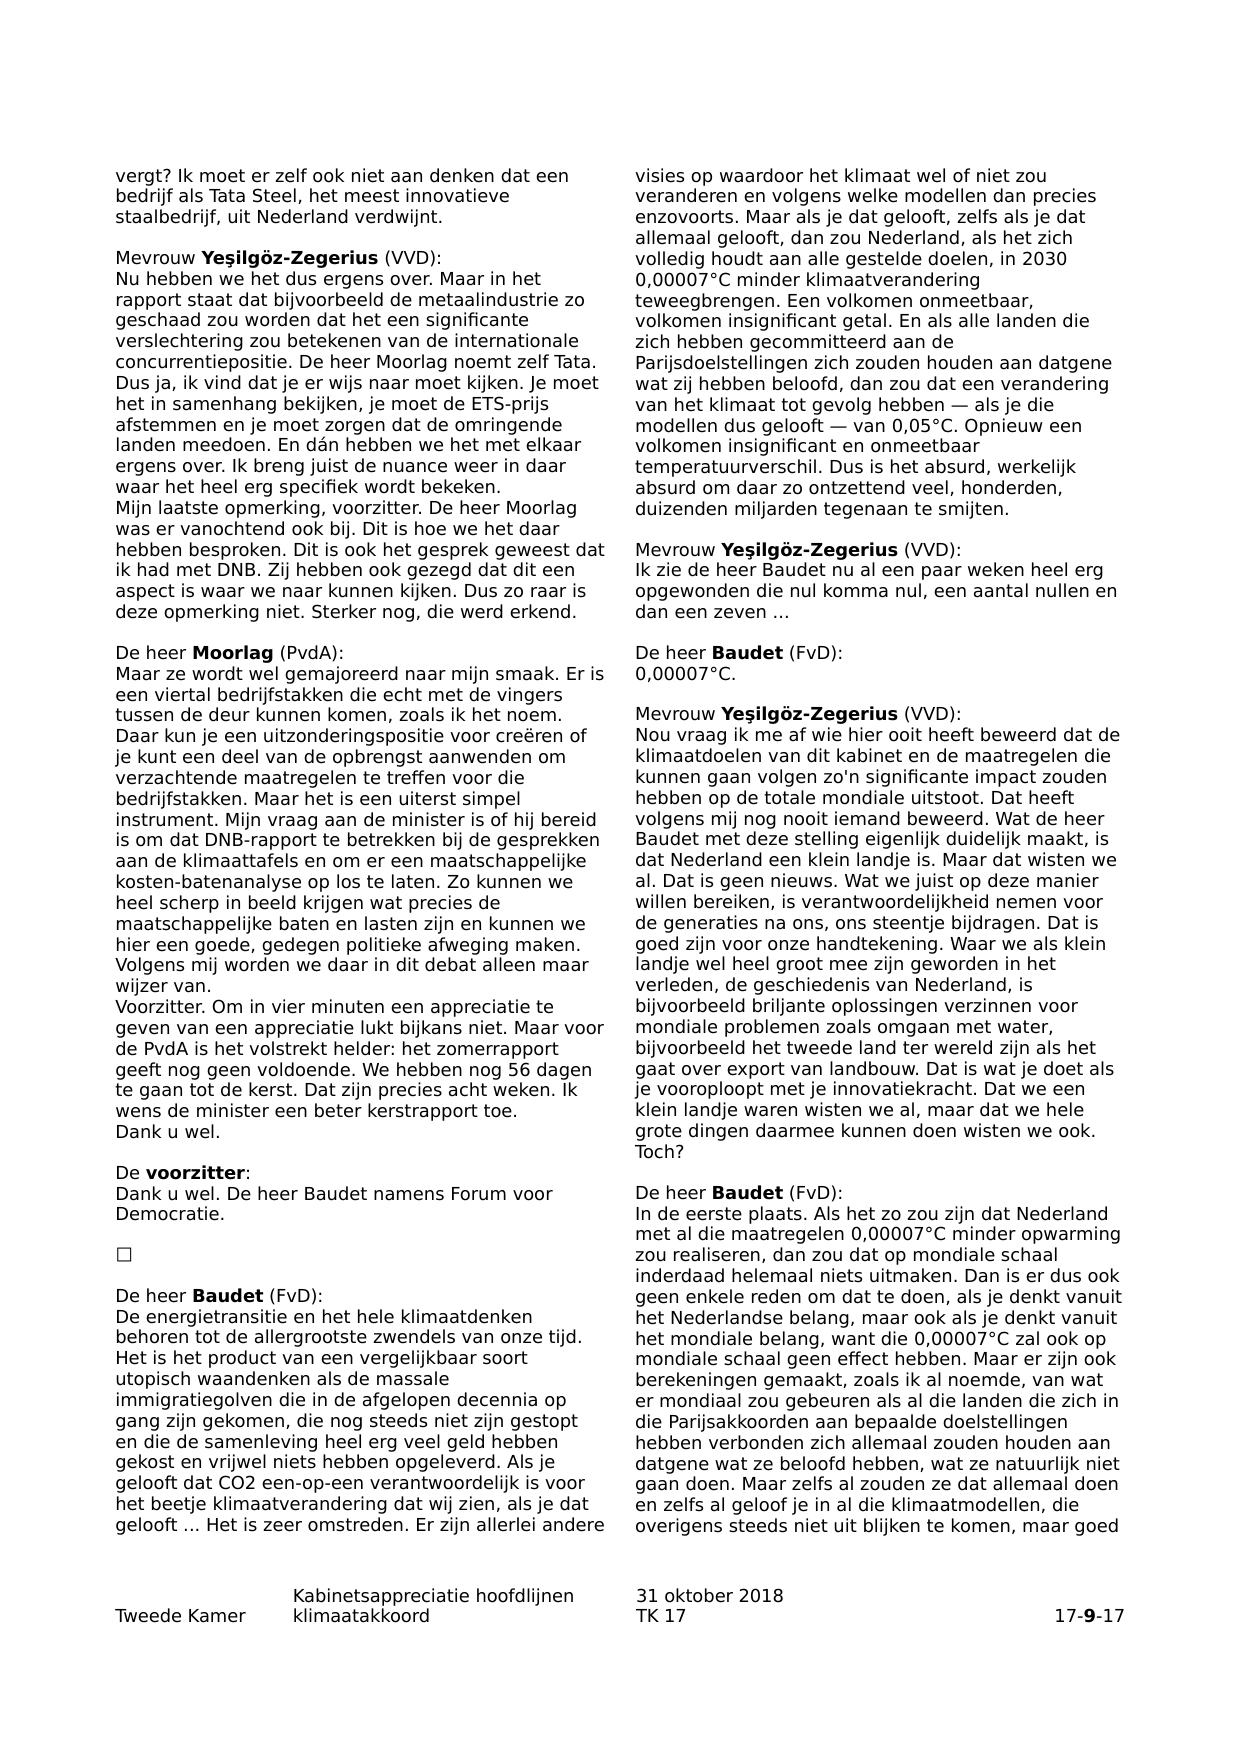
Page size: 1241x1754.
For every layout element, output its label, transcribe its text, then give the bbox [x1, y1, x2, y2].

text Mijn laatste opmerking, voorzitter. De heer Moorlag was er vanochtend ook bij. Dit is hoe we het daar hebben besproken. Dit is ook het gesprek geweest dat ik had met DNB. Zij hebben ook gezegd dat dit een aspect is waar we naar kunnen kijken. Dus zo raar is deze opmerking niet. Sterker nog, die werd erkend. [115, 498, 605, 623]
text Voorzitter. Om in vier minuten een appreciatie te geven van een appreciatie lukt bijkans niet. Maar voor de PvdA is het volstrekt helder: het zomerrapport geeft nog geen voldoende. We hebben nog 56 dagen te gaan tot de kerst. Dat zijn precies acht weken. Ik wens de minister een beter kerstrapport toe. [115, 997, 605, 1122]
text De heer Moorlag (PvdA): [115, 643, 605, 663]
text Maar ze wordt wel gemajoreerd naar mijn smaak. Er is een viertal bedrijfstakken die echt met de vingers tussen de deur kunnen komen, zoals ik het noem. Daar kun je een uitzonderingspositie voor creëren of je kunt een deel van de opbrengst aanwenden om verzachtende maatregelen te treffen voor die bedrijfstakken. Maar het is een uiterst simpel instrument. Mijn vraag aan de minister is of hij bereid is om dat DNB-rapport te betrekken bij de gesprekken aan de klimaattafels en om er een maatschappelijke kosten-batenanalyse op los te laten. Zo kunnen we heel scherp in beeld krijgen wat precies de maatschappelijke baten en lasten zijn en kunnen we hier een goede, gedegen politieke afweging maken. Volgens mij worden we daar in dit debat alleen maar wijzer van. [115, 663, 605, 997]
text De energietransitie en het hele klimaatdenken behoren tot de allergrootste zwendels van onze tijd. Het is het product van een vergelijkbaar soort utopisch waandenken als de massale immigratiegolven die in de afgelopen decennia op gang zijn gekomen, die nog steeds niet zijn gestopt en die de samenleving heel erg veel geld hebben gekost en vrijwel niets hebben opgeleverd. Als je gelooft dat CO2 een-op-een verantwoordelijk is voor het beetje klimaatverandering dat wij zien, als je dat gelooft ... Het is zeer omstreden. Er zijn allerlei andere [115, 1306, 605, 1536]
text De heer Baudet (FvD): [115, 1286, 605, 1306]
text visies op waardoor het klimaat wel of niet zou veranderen en volgens welke modellen dan precies enzovoorts. Maar als je dat gelooft, zelfs als je dat allemaal gelooft, dan zou Nederland, als het zich volledig houdt aan alle gestelde doelen, in 2030 0,00007°C minder klimaatverandering teweegbrengen. Een volkomen onmeetbaar, volkomen insignificant getal. En als alle landen die zich hebben gecommitteerd aan de Parijsdoelstellingen zich zouden houden aan datgene wat zij hebben beloofd, dan zou dat een verandering van het klimaat tot gevolg hebben — als je die modellen dus gelooft — van 0,05°C. Opnieuw een volkomen insignificant en onmeetbaar temperatuurverschil. Dus is het absurd, werkelijk absurd om daar zo ontzettend veel, honderden, duizenden miljarden tegenaan te smijten. [635, 165, 1125, 519]
text Mevrouw Yeşilgöz-Zegerius (VVD): [635, 539, 1125, 560]
text Nu hebben we het dus ergens over. Maar in het rapport staat dat bijvoorbeeld de metaalindustrie zo geschaad zou worden dat het een significante verslechtering zou betekenen van de internationale concurrentiepositie. De heer Moorlag noemt zelf Tata. Dus ja, ik vind dat je er wijs naar moet kijken. Je moet het in samenhang bekijken, je moet de ETS-prijs afstemmen en je moet zorgen dat de omringende landen meedoen. En dán hebben we het met elkaar ergens over. Ik breng juist de nuance weer in daar waar het heel erg specifiek wordt bekeken. [115, 268, 605, 498]
text ⬜ [115, 1245, 605, 1266]
text In de eerste plaats. Als het zo zou zijn dat Nederland met al die maatregelen 0,00007°C minder opwarming zou realiseren, dan zou dat op mondiale schaal inderdaad helemaal niets uitmaken. Dan is er dus ook geen enkele reden om dat te doen, als je denkt vanuit het Nederlandse belang, maar ook als je denkt vanuit het mondiale belang, want die 0,00007°C zal ook op mondiale schaal geen effect hebben. Maar er zijn ook berekeningen gemaakt, zoals ik al noemde, van wat er mondiaal zou gebeuren als al die landen die zich in die Parijsakkoorden aan bepaalde doelstellingen hebben verbonden zich allemaal zouden houden aan datgene wat ze beloofd hebben, wat ze natuurlijk niet gaan doen. Maar zelfs al zouden ze dat allemaal doen en zelfs al geloof je in al die klimaatmodellen, die overigens steeds niet uit blijken te komen, maar goed [635, 1203, 1125, 1537]
text Dank u wel. [115, 1122, 605, 1143]
text De heer Baudet (FvD): [635, 1182, 1125, 1203]
text De heer Baudet (FvD): [635, 643, 1125, 663]
text vergt? Ik moet er zelf ook niet aan denken dat een bedrijf als Tata Steel, het meest innovatieve staalbedrijf, uit Nederland verdwijnt. [115, 165, 605, 228]
text 0,00007°C. [635, 663, 1125, 684]
text Mevrouw Yeşilgöz-Zegerius (VVD): [115, 248, 605, 268]
text Mevrouw Yeşilgöz-Zegerius (VVD): [635, 704, 1125, 725]
text Dank u wel. De heer Baudet namens Forum voor Democratie. [115, 1183, 605, 1225]
text Nou vraag ik me af wie hier ooit heeft beweerd dat de klimaatdoelen van dit kabinet en de maatregelen die kunnen gaan volgen zo'n significante impact zouden hebben op de totale mondiale uitstoot. Dat heeft volgens mij nog nooit iemand beweerd. Wat de heer Baudet met deze stelling eigenlijk duidelijk maakt, is dat Nederland een klein landje is. Maar dat wisten we al. Dat is geen nieuws. Wat we juist op deze manier willen bereiken, is verantwoordelijkheid nemen voor de generaties na ons, ons steentje bijdragen. Dat is goed zijn voor onze handtekening. Waar we als klein landje wel heel groot mee zijn geworden in het verleden, de geschiedenis van Nederland, is bijvoorbeeld briljante oplossingen verzinnen voor mondiale problemen zoals omgaan met water, bijvoorbeeld het tweede land ter wereld zijn als het gaat over export van landbouw. Dat is wat je doet als je vooroploopt met je innovatiekracht. Dat we een klein landje waren wisten we al, maar dat we hele grote dingen daarmee kunnen doen wisten we ook. Toch? [635, 725, 1125, 1162]
text Ik zie de heer Baudet nu al een paar weken heel erg opgewonden die nul komma nul, een aantal nullen en dan een zeven ... [635, 560, 1125, 623]
text De voorzitter: [115, 1163, 605, 1183]
